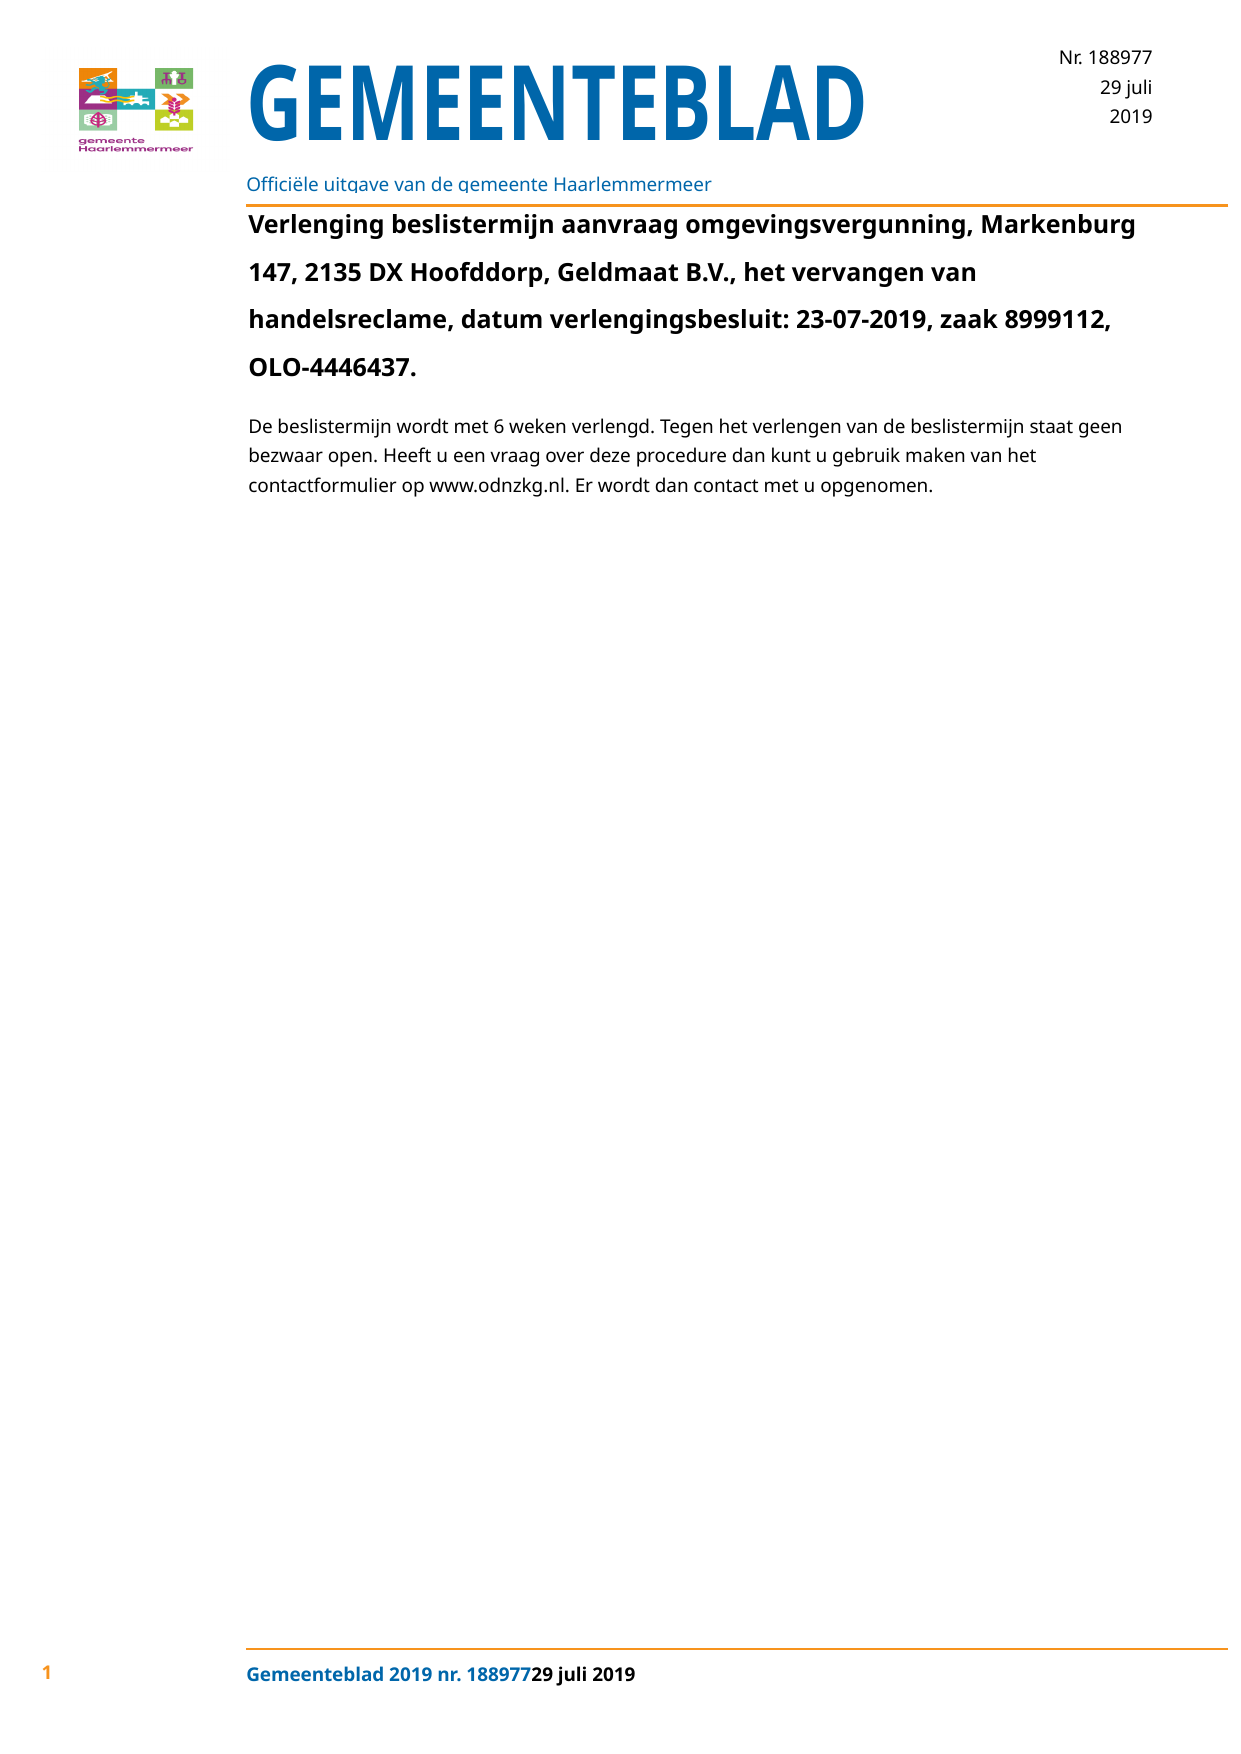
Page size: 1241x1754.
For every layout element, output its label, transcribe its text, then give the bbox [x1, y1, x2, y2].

text De beslistermijn wordt met 6 weken verlengd. Tegen het verlengen van de beslistermijn staat geen bezwaar open. Heeft u een vraag over deze procedure dan kunt u gebruik maken van het contactformulier op www.odnzkg.nl. Er wordt dan contact met u opgenomen. [248, 413, 1152, 498]
picture [41, 47, 231, 172]
text Verlenging beslistermijn aanvraag omgevingsvergunning, Markenburg 147, 2135 DX Hoofddorp, Geldmaat B.V., het vervangen van handelsreclame, datum verlengingsbesluit: 23-07-2019, zaak 8999112, OLO-4446437. [248, 207, 1152, 384]
